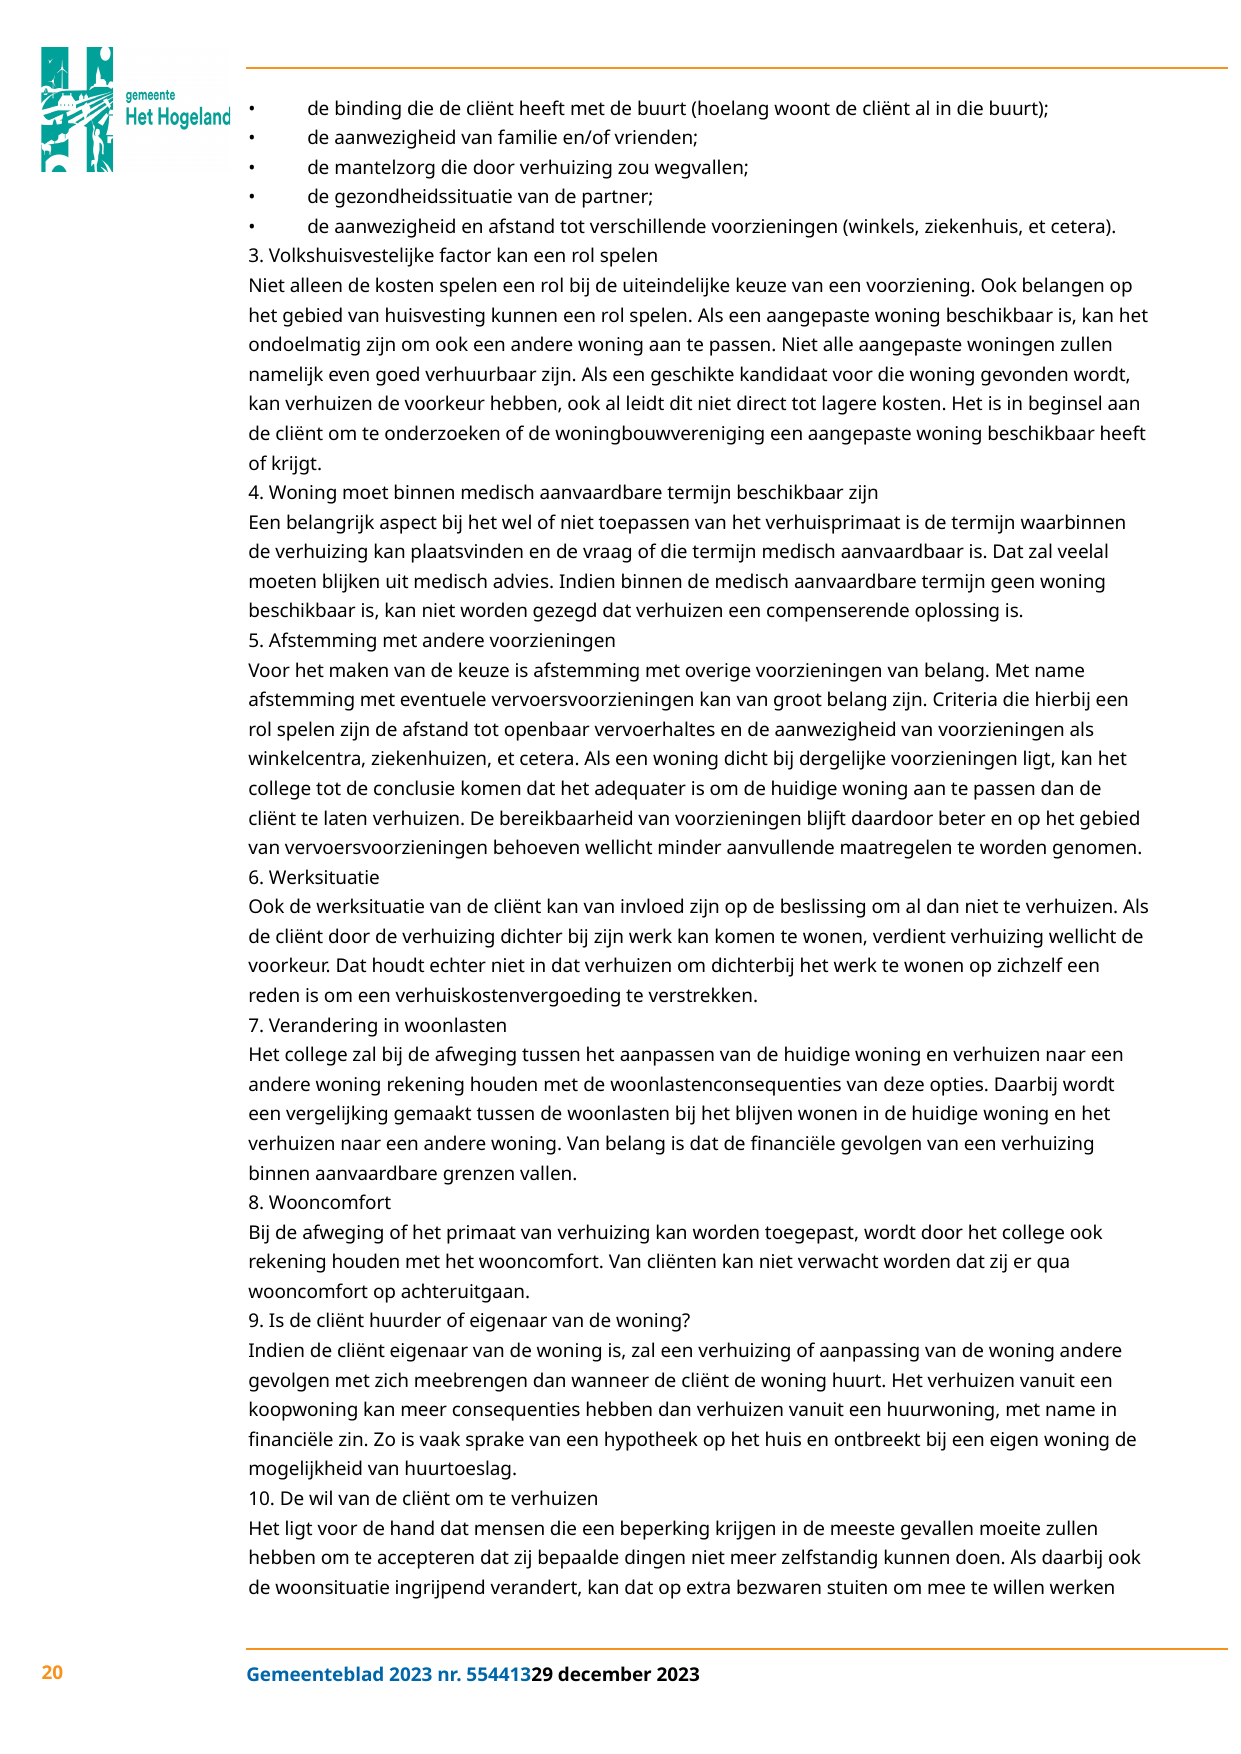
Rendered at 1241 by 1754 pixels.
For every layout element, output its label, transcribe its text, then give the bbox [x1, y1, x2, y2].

text 6. Werksituatie [248, 864, 1152, 890]
picture [41, 47, 231, 172]
text Ook de werksituatie van de cliënt kan van invloed zijn op de beslissing om al dan niet te verhuizen. Als de cliënt door de verhuizing dichter bij zijn werk kan komen te wonen, verdient verhuizing wellicht de voorkeur. Dat houdt echter niet in dat verhuizen om dichterbij het werk te wonen op zichzelf een reden is om een verhuiskostenvergoeding te verstrekken. [248, 893, 1152, 1008]
list de binding die de cliënt heeft met de buurt (hoelang woont de cliënt al in die buurt); [248, 95, 1152, 121]
text Een belangrijk aspect bij het wel of niet toepassen van het verhuisprimaat is de termijn waarbinnen de verhuizing kan plaatsvinden en de vraag of die termijn medisch aanvaardbaar is. Dat zal veelal moeten blijken uit medisch advies. Indien binnen de medisch aanvaardbare termijn geen woning beschikbaar is, kan niet worden gezegd dat verhuizen een compenserende oplossing is. [248, 509, 1152, 623]
text Het ligt voor de hand dat mensen die een beperking krijgen in de meeste gevallen moeite zullen hebben om te accepteren dat zij bepaalde dingen niet meer zelfstandig kunnen doen. Als daarbij ook de woonsituatie ingrijpend verandert, kan dat op extra bezwaren stuiten om mee te willen werken [248, 1515, 1152, 1600]
text Bij de afweging of het primaat van verhuizing kan worden toegepast, wordt door het college ook rekening houden met het wooncomfort. Van cliënten kan niet verwacht worden dat zij er qua wooncomfort op achteruitgaan. [248, 1219, 1152, 1304]
text Niet alleen de kosten spelen een rol bij de uiteindelijke keuze van een voorziening. Ook belangen op het gebied van huisvesting kunnen een rol spelen. Als een aangepaste woning beschikbaar is, kan het ondoelmatig zijn om ook een andere woning aan te passen. Niet alle aangepaste woningen zullen namelijk even goed verhuurbaar zijn. Als een geschikte kandidaat voor die woning gevonden wordt, kan verhuizen de voorkeur hebben, ook al leidt dit niet direct tot lagere kosten. Het is in beginsel aan de cliënt om te onderzoeken of de woningbouwvereniging een aangepaste woning beschikbaar heeft of krijgt. [248, 272, 1152, 476]
text 10. De wil van de cliënt om te verhuizen [248, 1485, 1152, 1511]
list de gezondheidssituatie van de partner; [248, 183, 1152, 209]
text 8. Wooncomfort [248, 1189, 1152, 1215]
text 3. Volkshuisvestelijke factor kan een rol spelen [248, 243, 1152, 268]
text 4. Woning moet binnen medisch aanvaardbare termijn beschikbaar zijn [248, 479, 1152, 505]
list de aanwezigheid van familie en/of vrienden; [248, 124, 1152, 150]
text Voor het maken van de keuze is afstemming met overige voorzieningen van belang. Met name afstemming met eventuele vervoersvoorzieningen kan van groot belang zijn. Criteria die hierbij een rol spelen zijn de afstand tot openbaar vervoerhaltes en de aanwezigheid van voorzieningen als winkelcentra, ziekenhuizen, et cetera. Als een woning dicht bij dergelijke voorzieningen ligt, kan het college tot de conclusie komen dat het adequater is om de huidige woning aan te passen dan de cliënt te laten verhuizen. De bereikbaarheid van voorzieningen blijft daardoor beter en op het gebied van vervoersvoorzieningen behoeven wellicht minder aanvullende maatregelen te worden genomen. [248, 657, 1152, 860]
text Het college zal bij de afweging tussen het aanpassen van de huidige woning en verhuizen naar een andere woning rekening houden met de woonlastenconsequenties van deze opties. Daarbij wordt een vergelijking gemaakt tussen de woonlasten bij het blijven wonen in de huidige woning en het verhuizen naar een andere woning. Van belang is dat de financiële gevolgen van een verhuizing binnen aanvaardbare grenzen vallen. [248, 1041, 1152, 1186]
text 9. Is de cliënt huurder of eigenaar van de woning? [248, 1308, 1152, 1333]
text 7. Verandering in woonlasten [248, 1012, 1152, 1038]
text Indien de cliënt eigenaar van de woning is, zal een verhuizing of aanpassing van de woning andere gevolgen met zich meebrengen dan wanneer de cliënt de woning huurt. Het verhuizen vanuit een koopwoning kan meer consequenties hebben dan verhuizen vanuit een huurwoning, met name in financiële zin. Zo is vaak sprake van een hypotheek op het huis en ontbreekt bij een eigen woning de mogelijkheid van huurtoeslag. [248, 1337, 1152, 1481]
list de mantelzorg die door verhuizing zou wegvallen; [248, 154, 1152, 180]
text 5. Afstemming met andere voorzieningen [248, 627, 1152, 653]
list de aanwezigheid en afstand tot verschillende voorzieningen (winkels, ziekenhuis, et cetera). [248, 213, 1152, 239]
